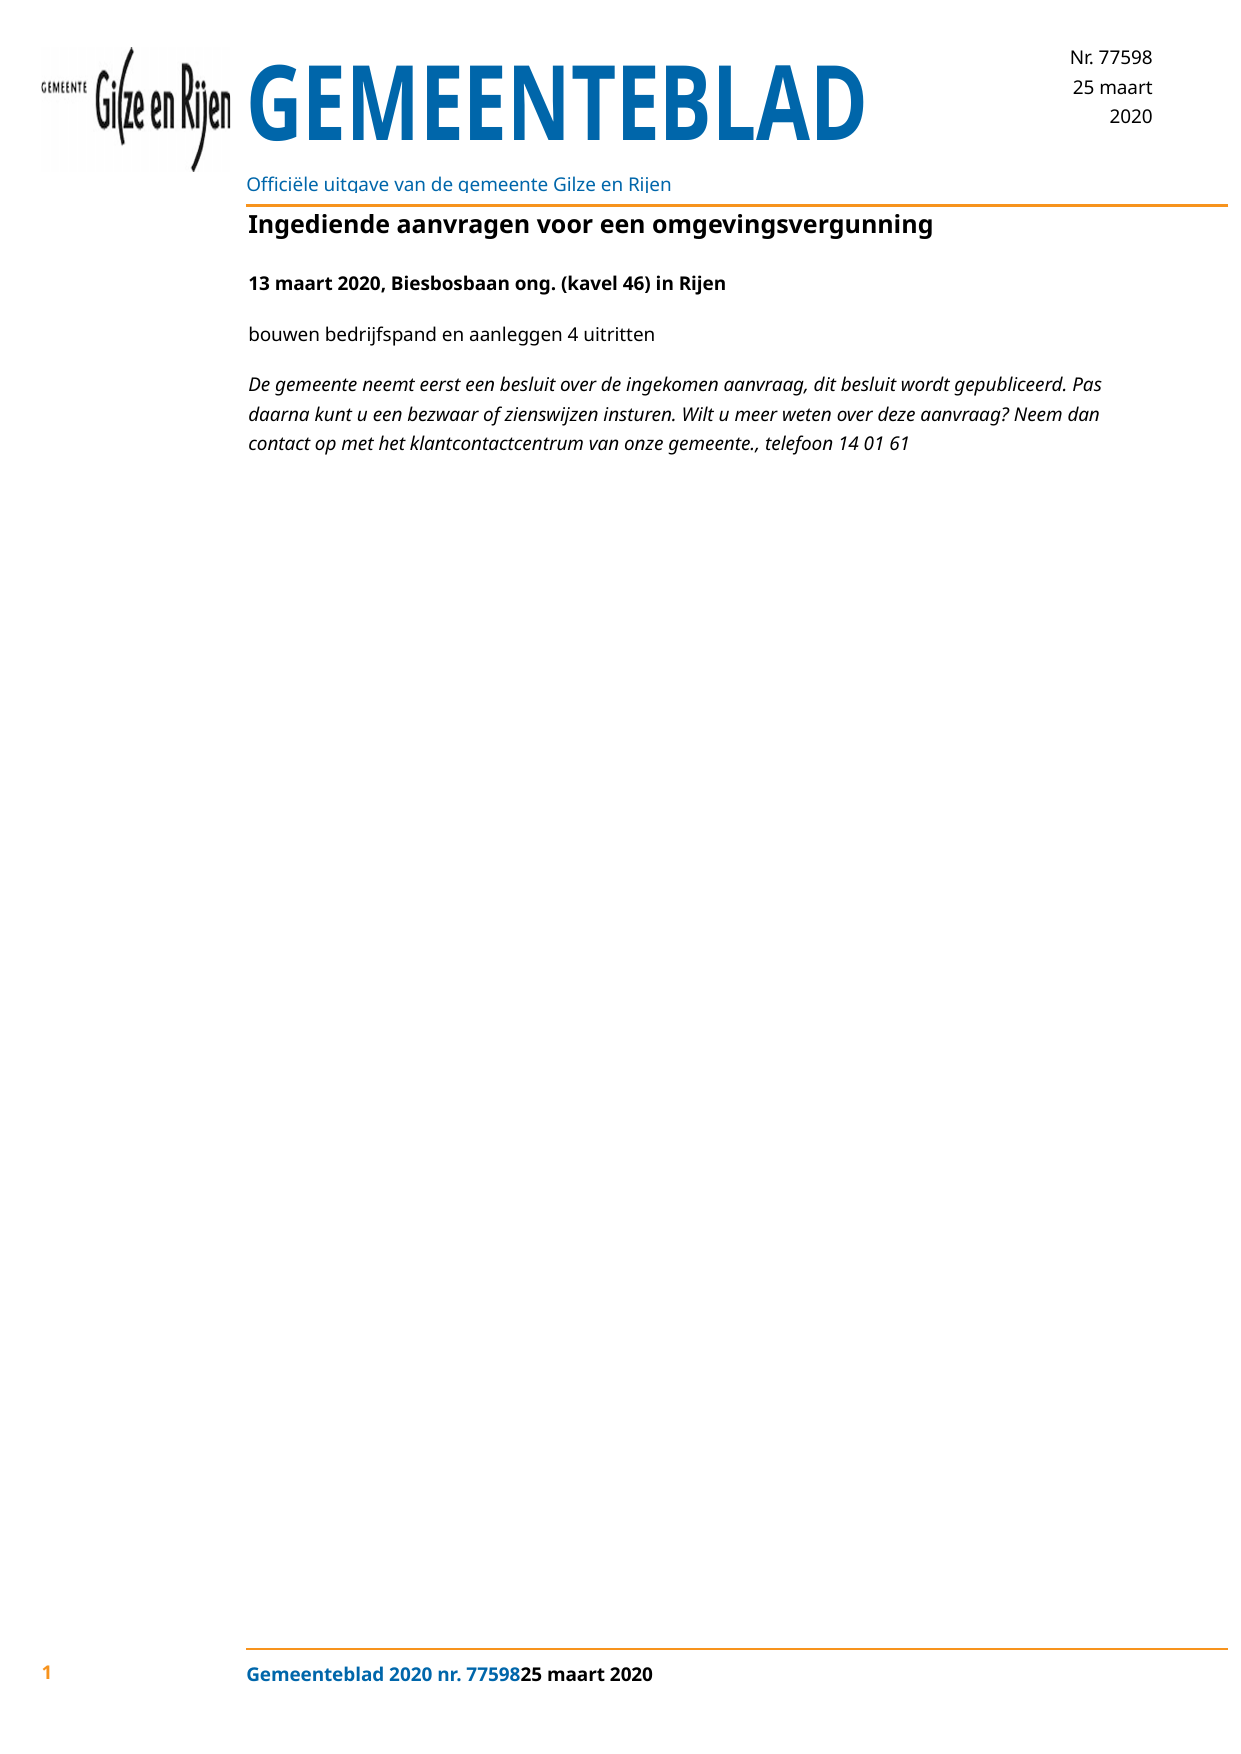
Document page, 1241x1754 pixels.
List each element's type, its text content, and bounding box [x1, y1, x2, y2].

text De gemeente neemt eerst een besluit over de ingekomen aanvraag, dit besluit wordt gepubliceerd. Pas daarna kunt u een bezwaar of zienswijzen insturen. Wilt u meer weten over deze aanvraag? Neem dan contact op met het klantcontactcentrum van onze gemeente., telefoon 14 01 61 [248, 371, 1152, 456]
picture [41, 47, 231, 172]
text Ingediende aanvragen voor een omgevingsvergunning [248, 207, 1152, 241]
text 13 maart 2020, Biesbosbaan ong. (kavel 46) in Rijen [248, 270, 1152, 296]
text bouwen bedrijfspand en aanleggen 4 uitritten [248, 321, 1152, 346]
